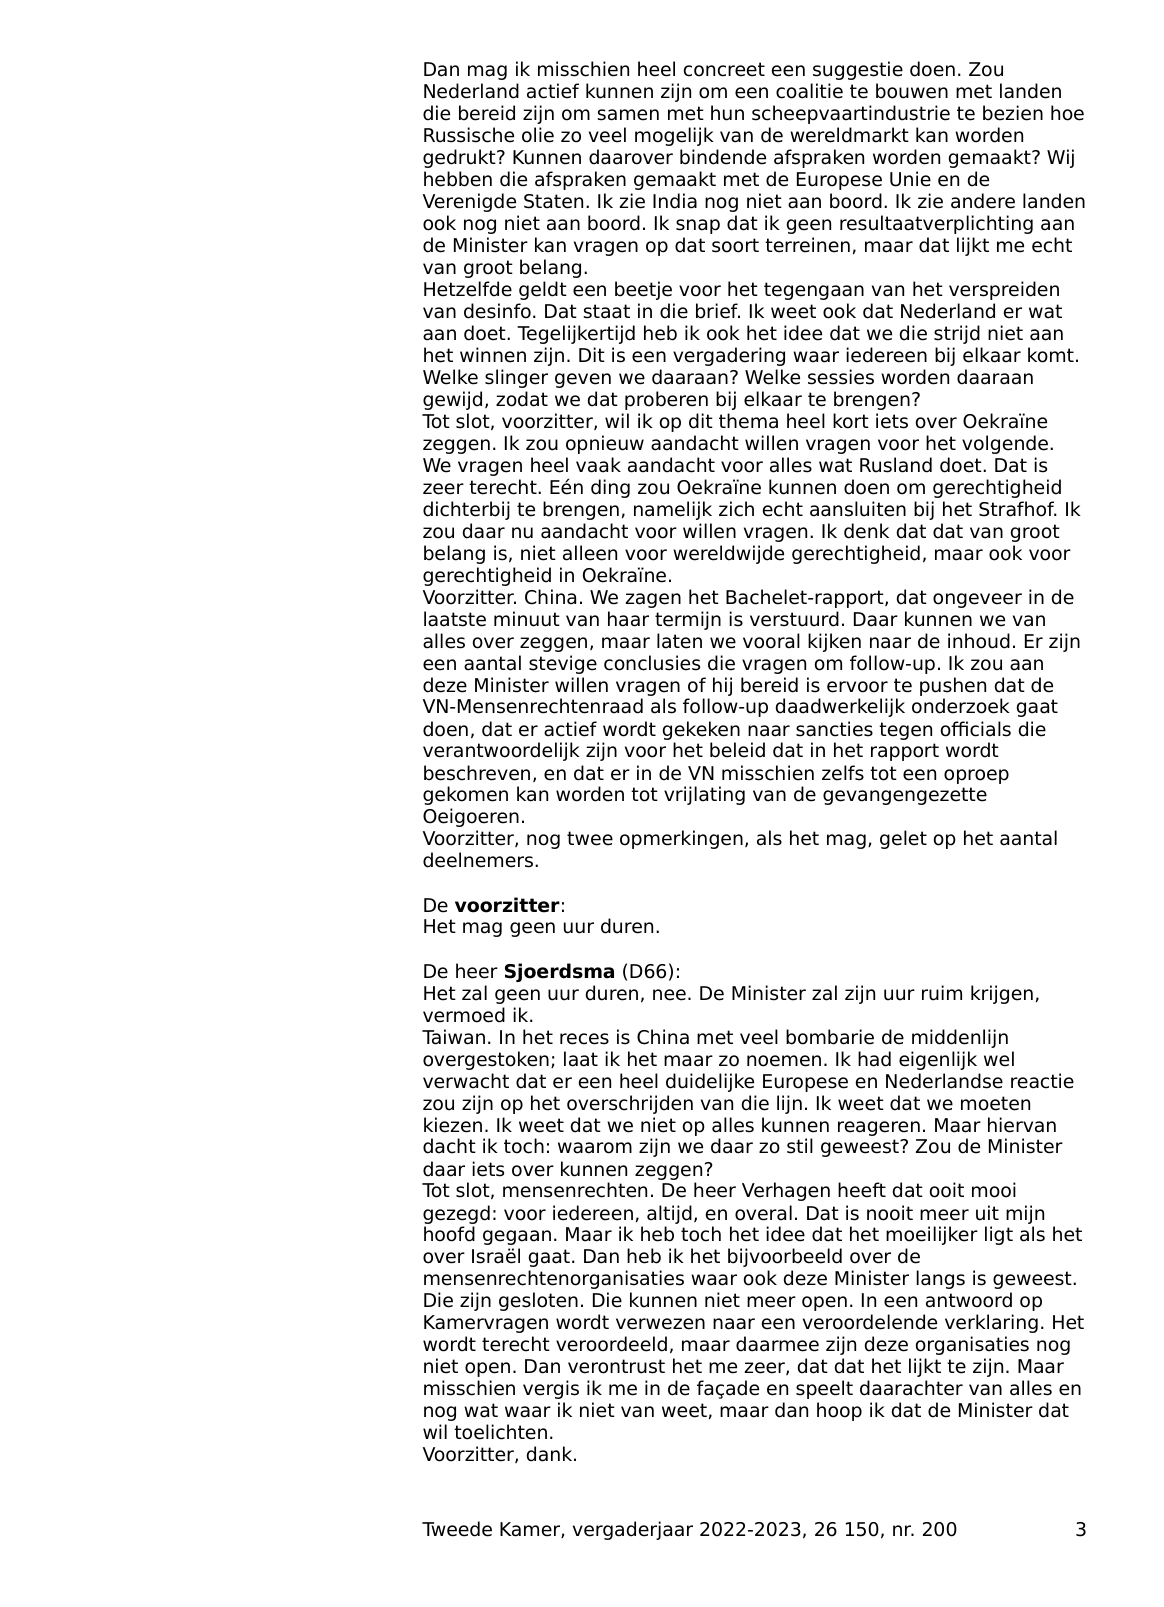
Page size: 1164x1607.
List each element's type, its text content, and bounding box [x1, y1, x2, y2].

text De heer Sjoerdsma (D66): [422, 961, 1087, 983]
text Voorzitter, dank. [422, 1444, 1087, 1466]
text Het mag geen uur duren. [422, 916, 1087, 938]
text Tot slot, voorzitter, wil ik op dit thema heel kort iets over Oekraïne zeggen. Ik zou opnieuw aandacht willen vragen voor het volgende. We vragen heel vaak aandacht voor alles wat Rusland doet. Dat is zeer terecht. Eén ding zou Oekraïne kunnen doen om gerechtigheid dichterbij te brengen, namelijk zich echt aansluiten bij het Strafhof. Ik zou daar nu aandacht voor willen vragen. Ik denk dat dat van groot belang is, niet alleen voor wereldwijde gerechtigheid, maar ook voor gerechtigheid in Oekraïne. [422, 411, 1087, 587]
text De voorzitter: [422, 894, 1087, 916]
text Voorzitter. China. We zagen het Bachelet-rapport, dat ongeveer in de laatste minuut van haar termijn is verstuurd. Daar kunnen we van alles over zeggen, maar laten we vooral kijken naar de inhoud. Er zijn een aantal stevige conclusies die vragen om follow-up. Ik zou aan deze Minister willen vragen of hij bereid is ervoor te pushen dat de VN-Mensenrechtenraad als follow-up daadwerkelijk onderzoek gaat doen, dat er actief wordt gekeken naar sancties tegen officials die verantwoordelijk zijn voor het beleid dat in het rapport wordt beschreven, en dat er in de VN misschien zelfs tot een oproep gekomen kan worden tot vrijlating van de gevangengezette Oeigoeren. [422, 587, 1087, 828]
text Taiwan. In het reces is China met veel bombarie de middenlijn overgestoken; laat ik het maar zo noemen. Ik had eigenlijk wel verwacht dat er een heel duidelijke Europese en Nederlandse reactie zou zijn op het overschrijden van die lijn. Ik weet dat we moeten kiezen. Ik weet dat we niet op alles kunnen reageren. Maar hiervan dacht ik toch: waarom zijn we daar zo stil geweest? Zou de Minister daar iets over kunnen zeggen? [422, 1027, 1087, 1180]
text Dan mag ik misschien heel concreet een suggestie doen. Zou Nederland actief kunnen zijn om een coalitie te bouwen met landen die bereid zijn om samen met hun scheepvaartindustrie te bezien hoe Russische olie zo veel mogelijk van de wereldmarkt kan worden gedrukt? Kunnen daarover bindende afspraken worden gemaakt? Wij hebben die afspraken gemaakt met de Europese Unie en de Verenigde Staten. Ik zie India nog niet aan boord. Ik zie andere landen ook nog niet aan boord. Ik snap dat ik geen resultaatverplichting aan de Minister kan vragen op dat soort terreinen, maar dat lijkt me echt van groot belang. [422, 59, 1087, 279]
text Hetzelfde geldt een beetje voor het tegengaan van het verspreiden van desinfo. Dat staat in die brief. Ik weet ook dat Nederland er wat aan doet. Tegelijkertijd heb ik ook het idee dat we die strijd niet aan het winnen zijn. Dit is een vergadering waar iedereen bij elkaar komt. Welke slinger geven we daaraan? Welke sessies worden daaraan gewijd, zodat we dat proberen bij elkaar te brengen? [422, 279, 1087, 411]
text Het zal geen uur duren, nee. De Minister zal zijn uur ruim krijgen, vermoed ik. [422, 983, 1087, 1027]
text Tot slot, mensenrechten. De heer Verhagen heeft dat ooit mooi gezegd: voor iedereen, altijd, en overal. Dat is nooit meer uit mijn hoofd gegaan. Maar ik heb toch het idee dat het moeilijker ligt als het over Israël gaat. Dan heb ik het bijvoorbeeld over de mensenrechtenorganisaties waar ook deze Minister langs is geweest. Die zijn gesloten. Die kunnen niet meer open. In een antwoord op Kamervragen wordt verwezen naar een veroordelende verklaring. Het wordt terecht veroordeeld, maar daarmee zijn deze organisaties nog niet open. Dan verontrust het me zeer, dat dat het lijkt te zijn. Maar misschien vergis ik me in de façade en speelt daarachter van alles en nog wat waar ik niet van weet, maar dan hoop ik dat de Minister dat wil toelichten. [422, 1180, 1087, 1444]
text Voorzitter, nog twee opmerkingen, als het mag, gelet op het aantal deelnemers. [422, 828, 1087, 872]
